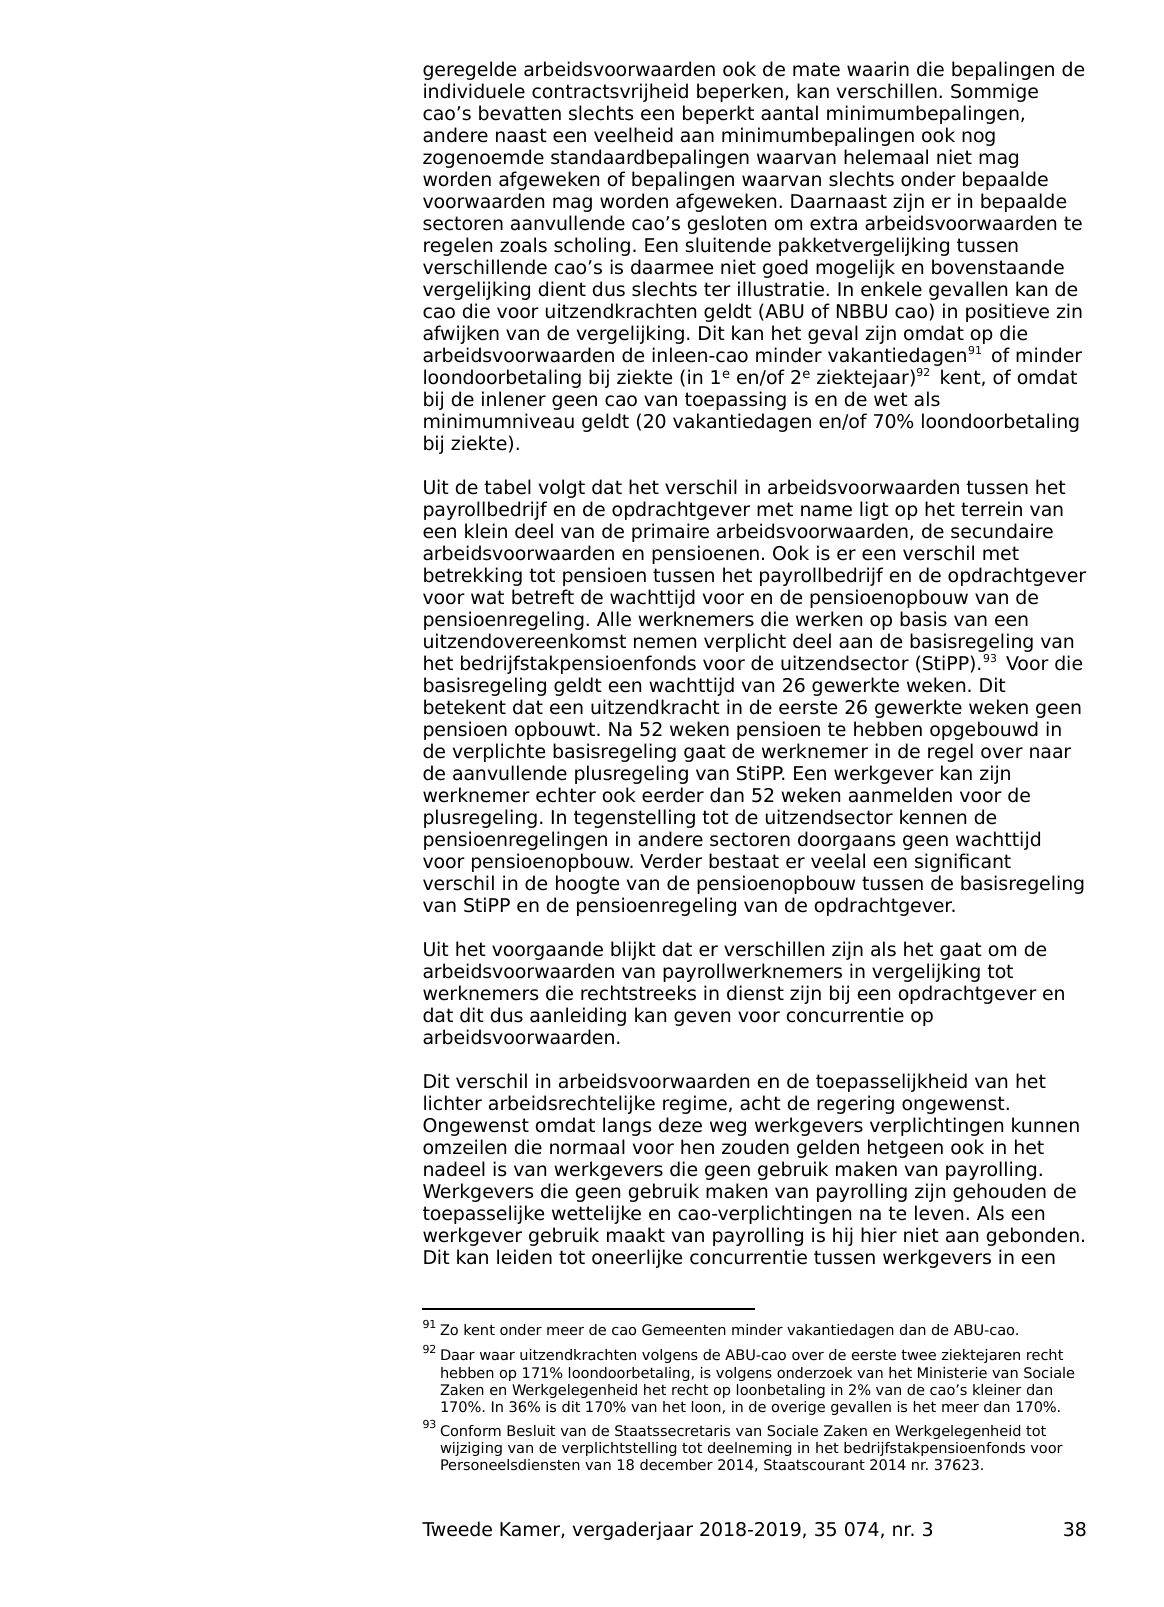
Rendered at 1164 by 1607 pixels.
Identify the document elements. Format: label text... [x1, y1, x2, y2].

text Conform Besluit van de Staatssecretaris van Sociale Zaken en Werkgelegenheid tot wijziging van de verplichtstelling tot deelneming in het bedrijfstakpensioenfonds voor Personeelsdiensten van 18 december 2014, Staatscourant 2014 nr. 37623. [422, 1418, 1087, 1474]
text Uit het voorgaande blijkt dat er verschillen zijn als het gaat om de arbeidsvoorwaarden van payrollwerknemers in vergelijking tot werknemers die rechtstreeks in dienst zijn bij een opdrachtgever en dat dit dus aanleiding kan geven voor concurrentie op arbeidsvoorwaarden. [422, 939, 1087, 1048]
text Zo kent onder meer de cao Gemeenten minder vakantiedagen dan de ABU-cao. [422, 1318, 1087, 1340]
text Uit de tabel volgt dat het verschil in arbeidsvoorwaarden tussen het payrollbedrijf en de opdrachtgever met name ligt op het terrein van een klein deel van de primaire arbeidsvoorwaarden, de secundaire arbeidsvoorwaarden en pensioenen. Ook is er een verschil met betrekking tot pensioen tussen het payrollbedrijf en de opdrachtgever voor wat betreft de wachttijd voor en de pensioenopbouw van de pensioenregeling. Alle werknemers die werken op basis van een uitzendovereenkomst nemen verplicht deel aan de basisregeling van het bedrijfstakpensioenfonds voor de uitzendsector (StiPP). Voor die basisregeling geldt een wachttijd van 26 gewerkte weken. Dit betekent dat een uitzendkracht in de eerste 26 gewerkte weken geen pensioen opbouwt. Na 52 weken pensioen te hebben opgebouwd in de verplichte basisregeling gaat de werknemer in de regel over naar de aanvullende plusregeling van StiPP. Een werkgever kan zijn werknemer echter ook eerder dan 52 weken aanmelden voor de plusregeling. In tegenstelling tot de uitzendsector kennen de pensioenregelingen in andere sectoren doorgaans geen wachttijd voor pensioenopbouw. Verder bestaat er veelal een significant verschil in de hoogte van de pensioenopbouw tussen de basisregeling van StiPP en de pensioenregeling van de opdrachtgever. [422, 477, 1087, 916]
text Daar waar uitzendkrachten volgens de ABU-cao over de eerste twee ziektejaren recht hebben op 171% loondoorbetaling, is volgens onderzoek van het Ministerie van Sociale Zaken en Werkgelegenheid het recht op loonbetaling in 2% van de cao’s kleiner dan 170%. In 36% is dit 170% van het loon, in de overige gevallen is het meer dan 170%. [422, 1343, 1087, 1416]
text geregelde arbeidsvoorwaarden ook de mate waarin die bepalingen de individuele contractsvrijheid beperken, kan verschillen. Sommige cao’s bevatten slechts een beperkt aantal minimumbepalingen, andere naast een veelheid aan minimumbepalingen ook nog zogenoemde standaardbepalingen waarvan helemaal niet mag worden afgeweken of bepalingen waarvan slechts onder bepaalde voorwaarden mag worden afgeweken. Daarnaast zijn er in bepaalde sectoren aanvullende cao’s gesloten om extra arbeidsvoorwaarden te regelen zoals scholing. Een sluitende pakketvergelijking tussen verschillende cao’s is daarmee niet goed mogelijk en bovenstaande vergelijking dient dus slechts ter illustratie. In enkele gevallen kan de cao die voor uitzendkrachten geldt (ABU of NBBU cao) in positieve zin afwijken van de vergelijking. Dit kan het geval zijn omdat op die arbeidsvoorwaarden de inleen-cao minder vakantiedagen of minder loondoorbetaling bij ziekte (in 1e en/of 2e ziektejaar) kent, of omdat bij de inlener geen cao van toepassing is en de wet als minimumniveau geldt (20 vakantiedagen en/of 70% loondoorbetaling bij ziekte). [422, 59, 1087, 455]
text Dit verschil in arbeidsvoorwaarden en de toepasselijkheid van het lichter arbeidsrechtelijke regime, acht de regering ongewenst. Ongewenst omdat langs deze weg werkgevers verplichtingen kunnen omzeilen die normaal voor hen zouden gelden hetgeen ook in het nadeel is van werkgevers die geen gebruik maken van payrolling. Werkgevers die geen gebruik maken van payrolling zijn gehouden de toepasselijke wettelijke en cao-verplichtingen na te leven. Als een werkgever gebruik maakt van payrolling is hij hier niet aan gebonden. Dit kan leiden tot oneerlijke concurrentie tussen werkgevers in een [422, 1071, 1087, 1268]
